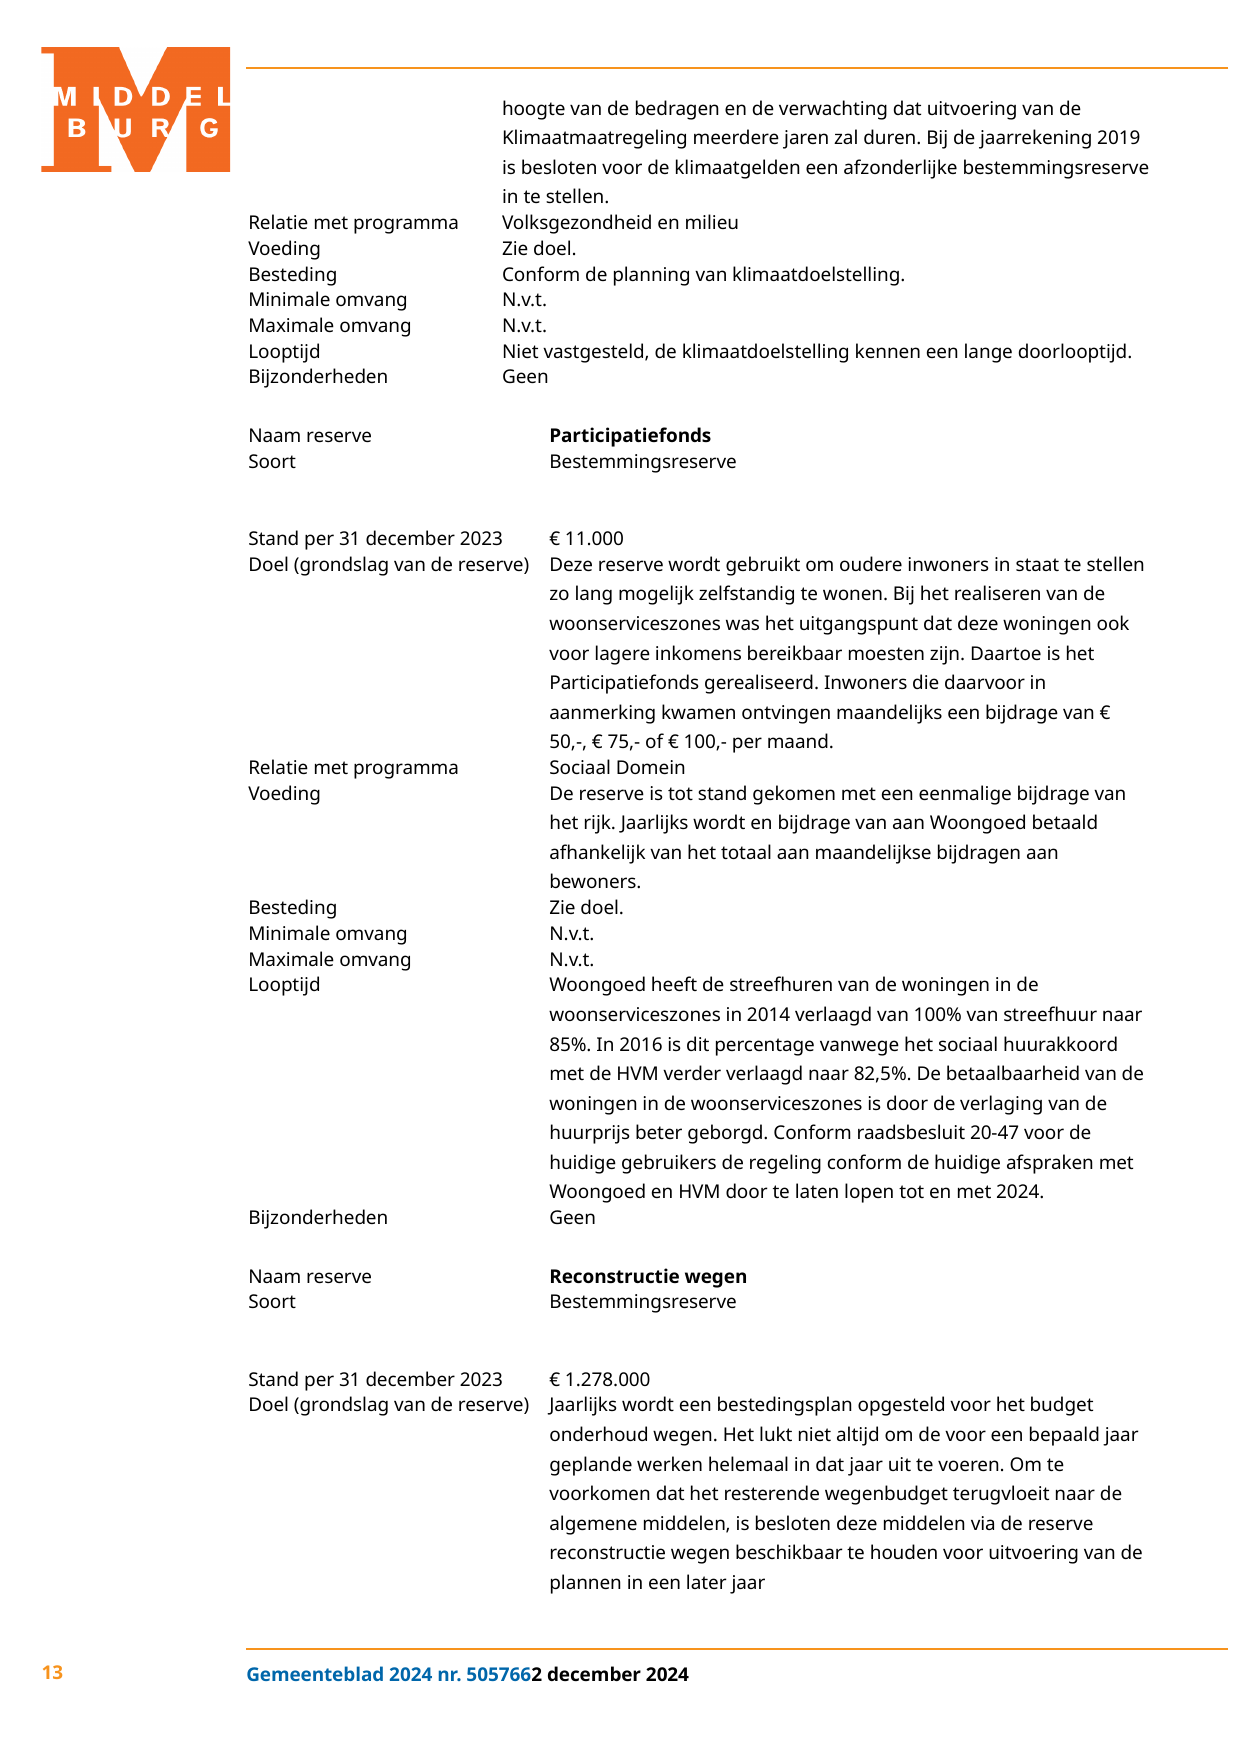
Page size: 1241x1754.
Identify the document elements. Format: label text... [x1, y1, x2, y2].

table_cell Stand per 31 december 2023 [248, 1366, 549, 1392]
table_cell Voeding [248, 780, 549, 894]
table_cell hoogte van de bedragen en de verwachting dat uitvoering van de Klimaatmaatregeling meerdere jaren zal duren. Bij de jaarrekening 2019 is besloten voor de klimaatgelden een afzonderlijke bestemmingsreserve in te stellen. [502, 95, 1152, 209]
table_cell N.v.t. [549, 946, 1152, 972]
table_cell Zie doel. [502, 235, 1152, 261]
table_cell Stand per 31 december 2023 [248, 525, 549, 551]
table_header Naam reserve [248, 1263, 549, 1289]
table_cell [549, 1340, 1152, 1366]
table_cell [549, 500, 1152, 525]
table_cell Deze reserve wordt gebruikt om oudere inwoners in staat te stellen zo lang mogelijk zelfstandig te wonen. Bij het realiseren van de woonserviceszones was het uitgangspunt dat deze woningen ook voor lagere inkomens bereikbaar moesten zijn. Daartoe is het Participatiefonds gerealiseerd. Inwoners die daarvoor in aanmerking kwamen ontvingen maandelijks een bijdrage van € 50,-, € 75,- of € 100,- per maand. [549, 551, 1152, 754]
table_cell [248, 1340, 549, 1366]
table_cell Looptijd [248, 338, 502, 364]
table_cell Besteding [248, 894, 549, 920]
table_cell Geen [502, 364, 1152, 389]
table_header Participatiefonds [549, 422, 1152, 448]
table_cell Bijzonderheden [248, 364, 502, 389]
table_cell Maximale omvang [248, 312, 502, 338]
table_cell Bijzonderheden [248, 1204, 549, 1230]
table_header Naam reserve [248, 422, 549, 448]
table_cell Bestemmingsreserve [549, 1289, 1152, 1314]
table_cell [549, 1315, 1152, 1340]
table_cell Soort [248, 448, 549, 474]
table_cell Soort [248, 1289, 549, 1314]
table_cell De reserve is tot stand gekomen met een eenmalige bijdrage van het rijk. Jaarlijks wordt en bijdrage van aan Woongoed betaald afhankelijk van het totaal aan maandelijkse bijdragen aan bewoners. [549, 780, 1152, 894]
table_cell N.v.t. [549, 920, 1152, 946]
table_cell Relatie met programma [248, 209, 502, 235]
table_cell [549, 474, 1152, 499]
table_header Reconstructie wegen [549, 1263, 1152, 1289]
table_cell € 11.000 [549, 525, 1152, 551]
table_cell [248, 500, 549, 525]
table_cell € 1.278.000 [549, 1366, 1152, 1392]
table_cell Doel (grondslag van de reserve) [248, 551, 549, 754]
table_cell Geen [549, 1204, 1152, 1230]
table_cell Jaarlijks wordt een bestedingsplan opgesteld voor het budget onderhoud wegen. Het lukt niet altijd om de voor een bepaald jaar geplande werken helemaal in dat jaar uit te voeren. Om te voorkomen dat het resterende wegenbudget terugvloeit naar de algemene middelen, is besloten deze middelen via de reserve reconstructie wegen beschikbaar te houden voor uitvoering van de plannen in een later jaar [549, 1392, 1152, 1595]
table_cell Bestemmingsreserve [549, 448, 1152, 474]
table_cell [248, 474, 549, 499]
table_cell Zie doel. [549, 894, 1152, 920]
table_cell [248, 95, 502, 209]
table_cell Doel (grondslag van de reserve) [248, 1392, 549, 1595]
table_cell Conform de planning van klimaatdoelstelling. [502, 261, 1152, 286]
table_cell Maximale omvang [248, 946, 549, 972]
table_cell N.v.t. [502, 312, 1152, 338]
table_cell Looptijd [248, 972, 549, 1204]
picture [41, 47, 231, 172]
table_cell Sociaal Domein [549, 754, 1152, 780]
table_cell Voeding [248, 235, 502, 261]
table_cell Relatie met programma [248, 754, 549, 780]
table_cell Minimale omvang [248, 920, 549, 946]
table_cell Volksgezondheid en milieu [502, 209, 1152, 235]
table_cell Woongoed heeft de streefhuren van de woningen in de woonserviceszones in 2014 verlaagd van 100% van streefhuur naar 85%. In 2016 is dit percentage vanwege het sociaal huurakkoord met de HVM verder verlaagd naar 82,5%. De betaalbaarheid van de woningen in de woonserviceszones is door de verlaging van de huurprijs beter geborgd. Conform raadsbesluit 20-47 voor de huidige gebruikers de regeling conform de huidige afspraken met Woongoed en HVM door te laten lopen tot en met 2024. [549, 972, 1152, 1204]
table_cell N.v.t. [502, 286, 1152, 312]
table_cell [248, 1315, 549, 1340]
table_cell Minimale omvang [248, 286, 502, 312]
table_cell Niet vastgesteld, de klimaatdoelstelling kennen een lange doorlooptijd. [502, 338, 1152, 364]
table_cell Besteding [248, 261, 502, 286]
